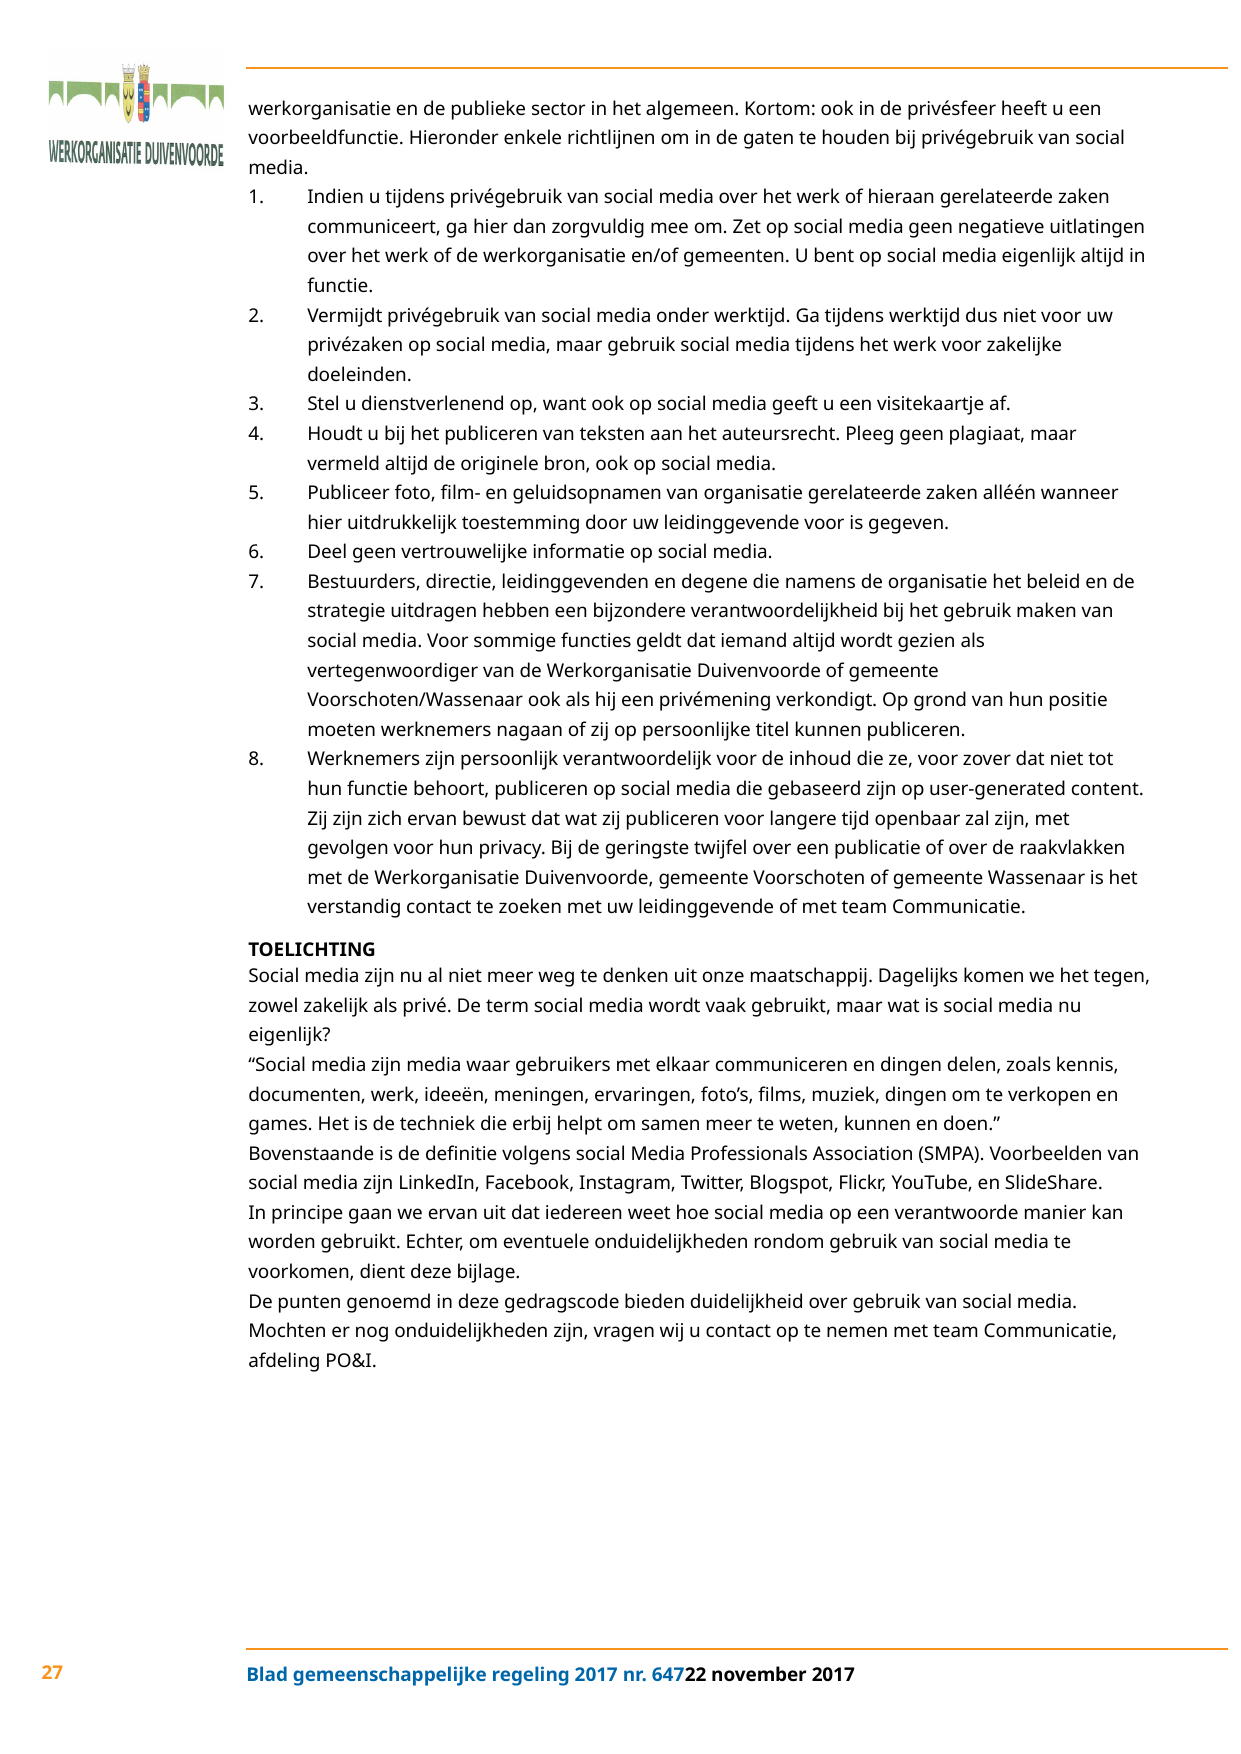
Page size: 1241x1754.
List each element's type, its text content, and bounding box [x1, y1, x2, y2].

list Vermijdt privégebruik van social media onder werktijd. Ga tijdens werktijd dus niet voor uw privézaken op social media, maar gebruik social media tijdens het werk voor zakelijke doeleinden. [248, 302, 1152, 387]
text Social media zijn nu al niet meer weg te denken uit onze maatschappij. Dagelijks komen we het tegen, zowel zakelijk als privé. De term social media wordt vaak gebruikt, maar wat is social media nu eigenlijk? [248, 962, 1152, 1047]
text In principe gaan we ervan uit dat iedereen weet hoe social media op een verantwoorde manier kan worden gebruikt. Echter, om eventuele onduidelijkheden rondom gebruik van social media te voorkomen, dient deze bijlage. [248, 1199, 1152, 1284]
text De punten genoemd in deze gedragscode bieden duidelijkheid over gebruik van social media. Mochten er nog onduidelijkheden zijn, vragen wij u contact op te nemen met team Communicatie, afdeling PO&I. [248, 1288, 1152, 1373]
list Werknemers zijn persoonlijk verantwoordelijk voor de inhoud die ze, voor zover dat niet tot hun functie behoort, publiceren op social media die gebaseerd zijn op user-generated content. Zij zijn zich ervan bewust dat wat zij publiceren voor langere tijd openbaar zal zijn, met gevolgen voor hun privacy. Bij de geringste twijfel over een publicatie of over de raakvlakken met de Werkorganisatie Duivenvoorde, gemeente Voorschoten of gemeente Wassenaar is het verstandig contact te zoeken met uw leidinggevende of met team Communicatie. [248, 746, 1152, 919]
list Bestuurders, directie, leidinggevenden en degene die namens de organisatie het beleid en de strategie uitdragen hebben een bijzondere verantwoordelijkheid bij het gebruik maken van social media. Voor sommige functies geldt dat iemand altijd wordt gezien als vertegenwoordiger van de Werkorganisatie Duivenvoorde of gemeente Voorschoten/Wassenaar ook als hij een privémening verkondigt. Op grond van hun positie moeten werknemers nagaan of zij op persoonlijke titel kunnen publiceren. [248, 568, 1152, 742]
text “Social media zijn media waar gebruikers met elkaar communiceren en dingen delen, zoals kennis, documenten, werk, ideeën, meningen, ervaringen, foto’s, films, muziek, dingen om te verkopen en games. Het is de techniek die erbij helpt om samen meer te weten, kunnen en doen.” [248, 1051, 1152, 1136]
list Deel geen vertrouwelijke informatie op social media. [248, 538, 1152, 564]
text TOELICHTING [248, 937, 1152, 962]
list Stel u dienstverlenend op, want ook op social media geeft u een visitekaartje af. [248, 391, 1152, 416]
list Houdt u bij het publiceren van teksten aan het auteursrecht. Pleeg geen plagiaat, maar vermeld altijd de originele bron, ook op social media. [248, 420, 1152, 476]
list Publiceer foto, film- en geluidsopnamen van organisatie gerelateerde zaken alléén wanneer hier uitdrukkelijk toestemming door uw leidinggevende voor is gegeven. [248, 479, 1152, 535]
text werkorganisatie en de publieke sector in het algemeen. Kortom: ook in de privésfeer heeft u een voorbeeldfunctie. Hieronder enkele richtlijnen om in de gaten te houden bij privégebruik van social media. [248, 95, 1152, 180]
list Indien u tijdens privégebruik van social media over het werk of hieraan gerelateerde zaken communiceert, ga hier dan zorgvuldig mee om. Zet op social media geen negatieve uitlatingen over het werk of de werkorganisatie en/of gemeenten. U bent op social media eigenlijk altijd in functie. [248, 183, 1152, 298]
text Bovenstaande is de definitie volgens social Media Professionals Association (SMPA). Voorbeelden van social media zijn LinkedIn, Facebook, Instagram, Twitter, Blogspot, Flickr, YouTube, en SlideShare. [248, 1140, 1152, 1195]
picture [41, 47, 231, 172]
